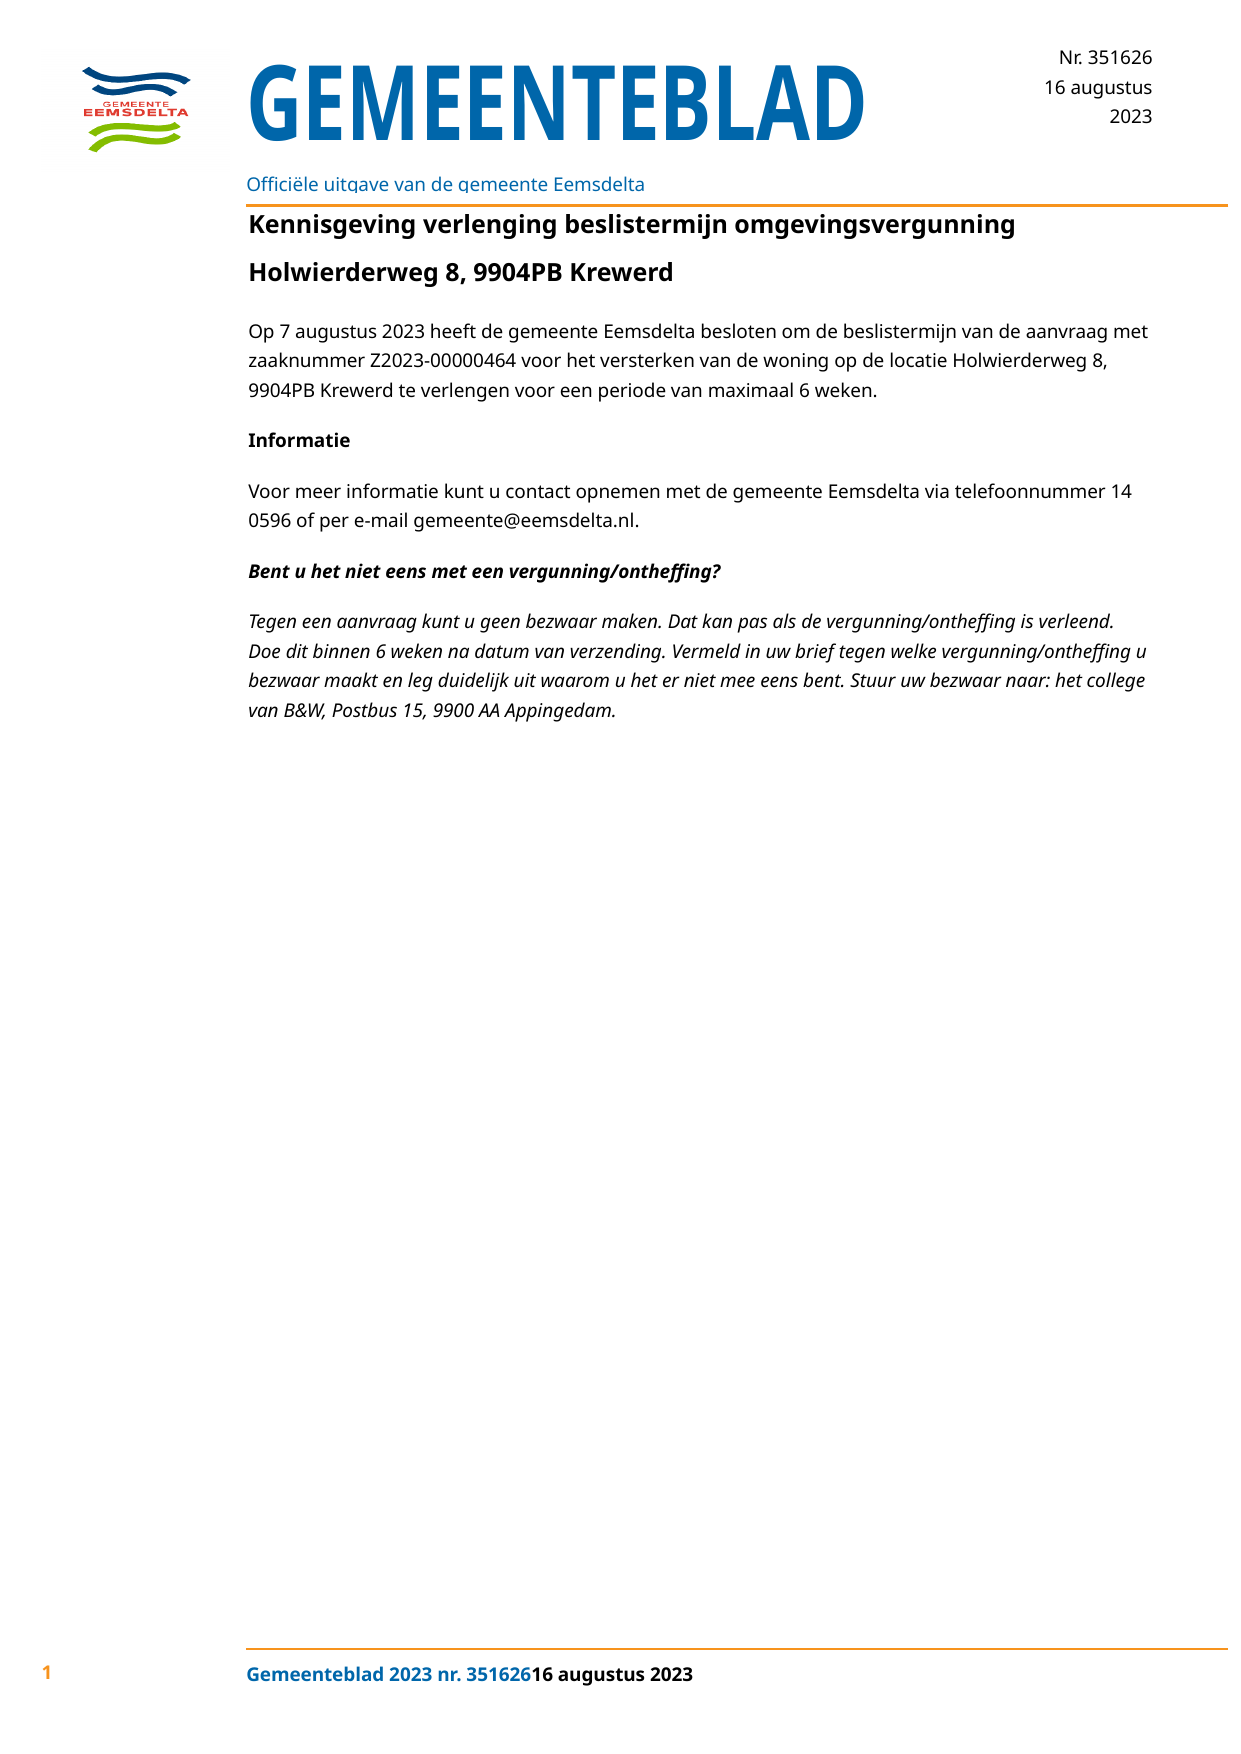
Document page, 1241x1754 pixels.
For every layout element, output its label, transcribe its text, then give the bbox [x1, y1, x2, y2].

text Informatie [248, 427, 1152, 453]
text Kennisgeving verlenging beslistermijn omgevingsvergunning Holwierderweg 8, 9904PB Krewerd [248, 207, 1152, 288]
text Voor meer informatie kunt u contact opnemen met de gemeente Eemsdelta via telefoonnummer 14 0596 of per e-mail gemeente@eemsdelta.nl. [248, 478, 1152, 533]
text Tegen een aanvraag kunt u geen bezwaar maken. Dat kan pas als de vergunning/ontheffing is verleend. Doe dit binnen 6 weken na datum van verzending. Vermeld in uw brief tegen welke vergunning/ontheffing u bezwaar maakt en leg duidelijk uit waarom u het er niet mee eens bent. Stuur uw bezwaar naar: het college van B&W, Postbus 15, 9900 AA Appingedam. [248, 608, 1152, 723]
text Op 7 augustus 2023 heeft de gemeente Eemsdelta besloten om de beslistermijn van de aanvraag met zaaknummer Z2023-00000464 voor het versterken van de woning op de locatie Holwierderweg 8, 9904PB Krewerd te verlengen voor een periode van maximaal 6 weken. [248, 318, 1152, 403]
picture [41, 47, 231, 172]
text Bent u het niet eens met een vergunning/ontheffing? [248, 558, 1152, 584]
